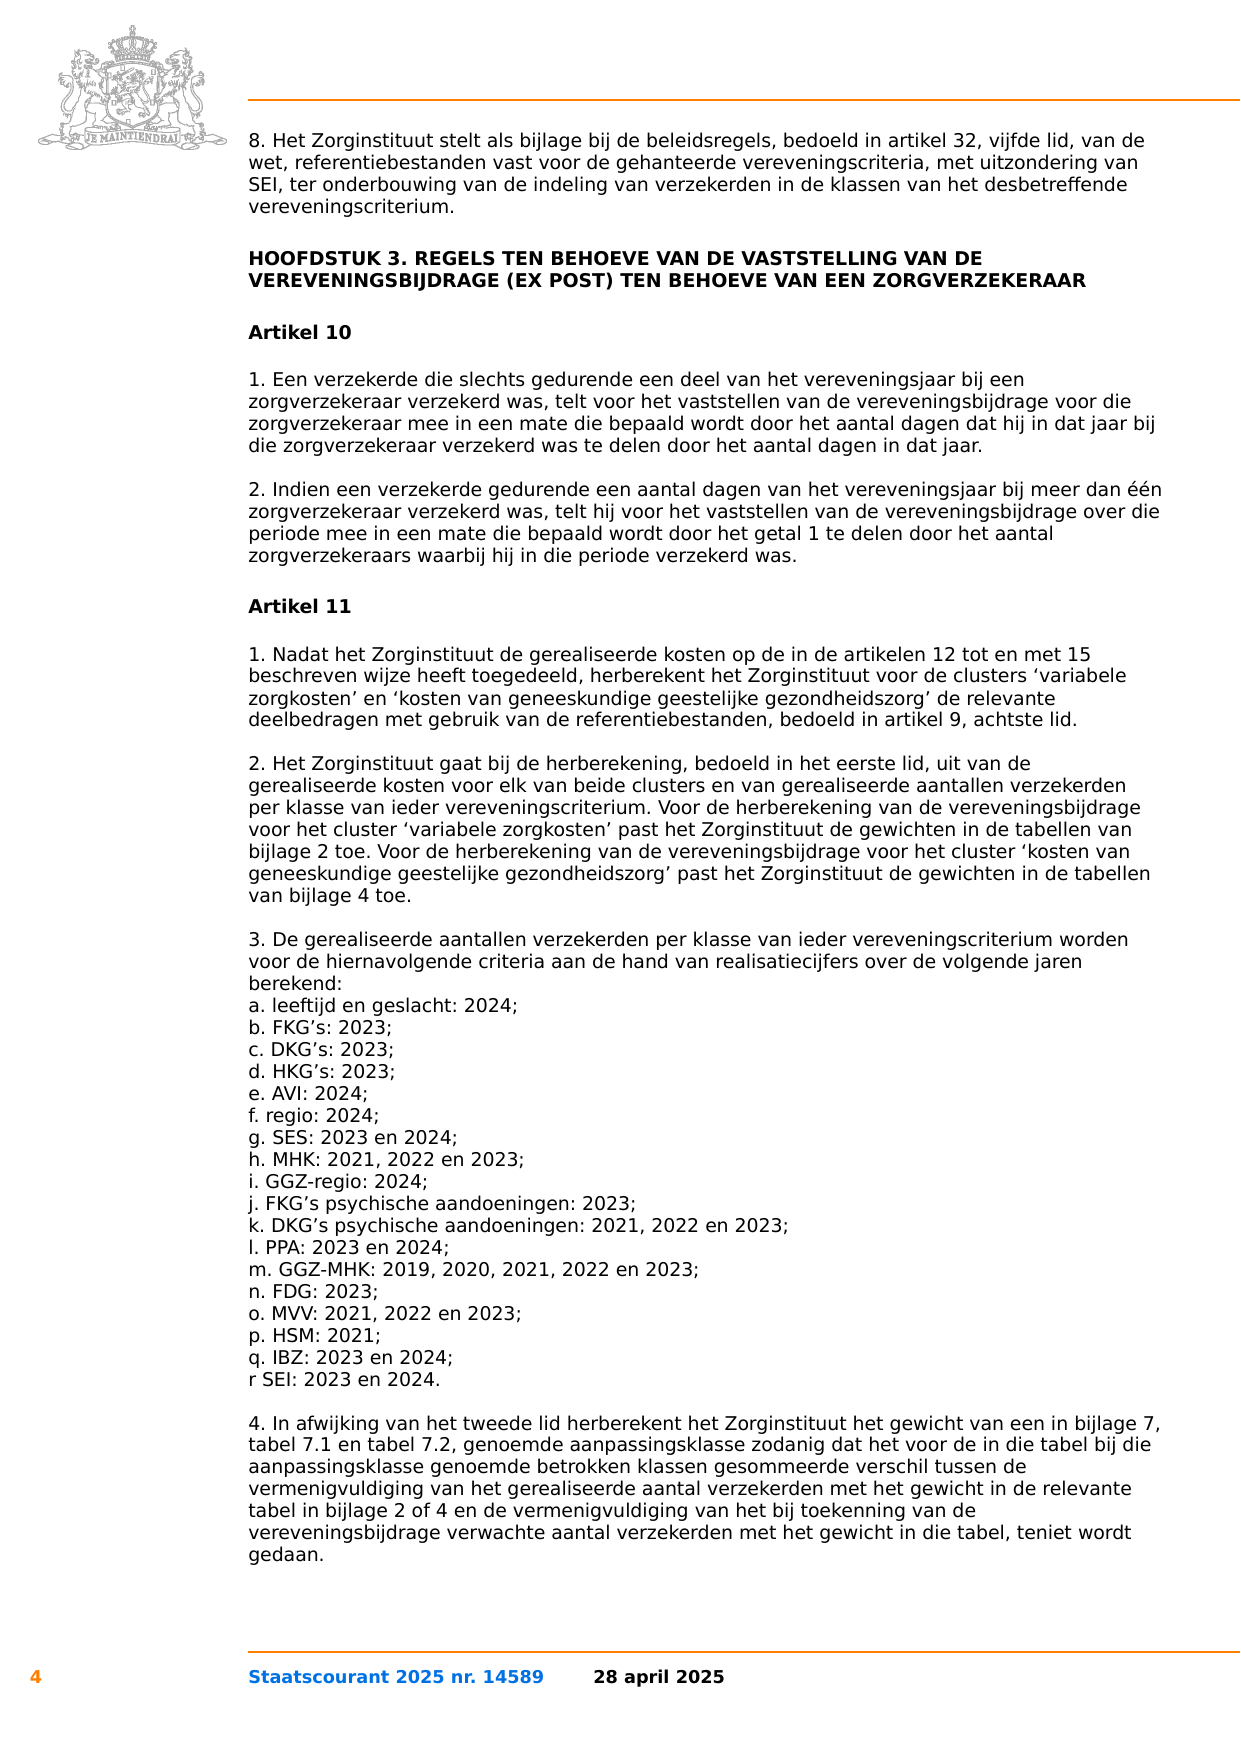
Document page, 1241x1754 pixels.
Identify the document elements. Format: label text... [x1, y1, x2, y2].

text p. HSM: 2021; [248, 1324, 1163, 1347]
text h. MHK: 2021, 2022 en 2023; [248, 1149, 1163, 1171]
subtitle Artikel 11 [248, 596, 1163, 618]
text 4. In afwijking van het tweede lid herberekent het Zorginstituut het gewicht van een in bijlage 7, tabel 7.1 en tabel 7.2, genoemde aanpassingsklasse zodanig dat het voor de in die tabel bij die aanpassingsklasse genoemde betrokken klassen gesommeerde verschil tussen de vermenigvuldiging van het gerealiseerde aantal verzekerden met het gewicht in de relevante tabel in bijlage 2 of 4 en de vermenigvuldiging van het bij toekenning van de vereveningsbijdrage verwachte aantal verzekerden met het gewicht in die tabel, teniet wordt gedaan. [248, 1412, 1163, 1566]
text 2. Het Zorginstituut gaat bij de herberekening, bedoeld in het eerste lid, uit van de gerealiseerde kosten voor elk van beide clusters en van gerealiseerde aantallen verzekerden per klasse van ieder vereveningscriterium. Voor de herberekening van de vereveningsbijdrage voor het cluster ‘variabele zorgkosten’ past het Zorginstituut de gewichten in de tabellen van bijlage 2 toe. Voor de herberekening van de vereveningsbijdrage voor het cluster ‘kosten van geneeskundige geestelijke gezondheidszorg’ past het Zorginstituut de gewichten in de tabellen van bijlage 4 toe. [248, 753, 1163, 907]
text n. FDG: 2023; [248, 1281, 1163, 1303]
text i. GGZ-regio: 2024; [248, 1171, 1163, 1193]
text 1. Nadat het Zorginstituut de gerealiseerde kosten op de in de artikelen 12 tot en met 15 beschreven wijze heeft toegedeeld, herberekent het Zorginstituut voor de clusters ‘variabele zorgkosten’ en ‘kosten van geneeskundige geestelijke gezondheidszorg’ de relevante deelbedragen met gebruik van de referentiebestanden, bedoeld in artikel 9, achtste lid. [248, 643, 1163, 731]
text m. GGZ-MHK: 2019, 2020, 2021, 2022 en 2023; [248, 1259, 1163, 1281]
text j. FKG’s psychische aandoeningen: 2023; [248, 1193, 1163, 1215]
text o. MVV: 2021, 2022 en 2023; [248, 1303, 1163, 1324]
text c. DKG’s: 2023; [248, 1039, 1163, 1061]
picture [38, 25, 227, 150]
text l. PPA: 2023 en 2024; [248, 1237, 1163, 1259]
text 3. De gerealiseerde aantallen verzekerden per klasse van ieder vereveningscriterium worden voor de hiernavolgende criteria aan de hand van realisatiecijfers over de volgende jaren berekend: [248, 929, 1163, 995]
text 1. Een verzekerde die slechts gedurende een deel van het vereveningsjaar bij een zorgverzekeraar verzekerd was, telt voor het vaststellen van de vereveningsbijdrage voor die zorgverzekeraar mee in een mate die bepaald wordt door het aantal dagen dat hij in dat jaar bij die zorgverzekeraar verzekerd was te delen door het aantal dagen in dat jaar. [248, 369, 1163, 457]
subtitle Artikel 10 [248, 322, 1163, 344]
text b. FKG’s: 2023; [248, 1017, 1163, 1039]
text g. SES: 2023 en 2024; [248, 1127, 1163, 1149]
text a. leeftijd en geslacht: 2024; [248, 995, 1163, 1017]
text 8. Het Zorginstituut stelt als bijlage bij de beleidsregels, bedoeld in artikel 32, vijfde lid, van de wet, referentiebestanden vast voor de gehanteerde vereveningscriteria, met uitzondering van SEI, ter onderbouwing van de indeling van verzekerden in de klassen van het desbetreffende vereveningscriterium. [248, 130, 1163, 218]
text e. AVI: 2024; [248, 1083, 1163, 1105]
text d. HKG’s: 2023; [248, 1061, 1163, 1083]
text 2. Indien een verzekerde gedurende een aantal dagen van het vereveningsjaar bij meer dan één zorgverzekeraar verzekerd was, telt hij voor het vaststellen van de vereveningsbijdrage over die periode mee in een mate die bepaald wordt door het getal 1 te delen door het aantal zorgverzekeraars waarbij hij in die periode verzekerd was. [248, 478, 1163, 566]
subtitle HOOFDSTUK 3. REGELS TEN BEHOEVE VAN DE VASTSTELLING VAN DE VEREVENINGSBIJDRAGE (EX POST) TEN BEHOEVE VAN EEN ZORGVERZEKERAAR [248, 248, 1163, 292]
text r SEI: 2023 en 2024. [248, 1368, 1163, 1391]
text k. DKG’s psychische aandoeningen: 2021, 2022 en 2023; [248, 1215, 1163, 1237]
text f. regio: 2024; [248, 1105, 1163, 1127]
text q. IBZ: 2023 en 2024; [248, 1347, 1163, 1368]
